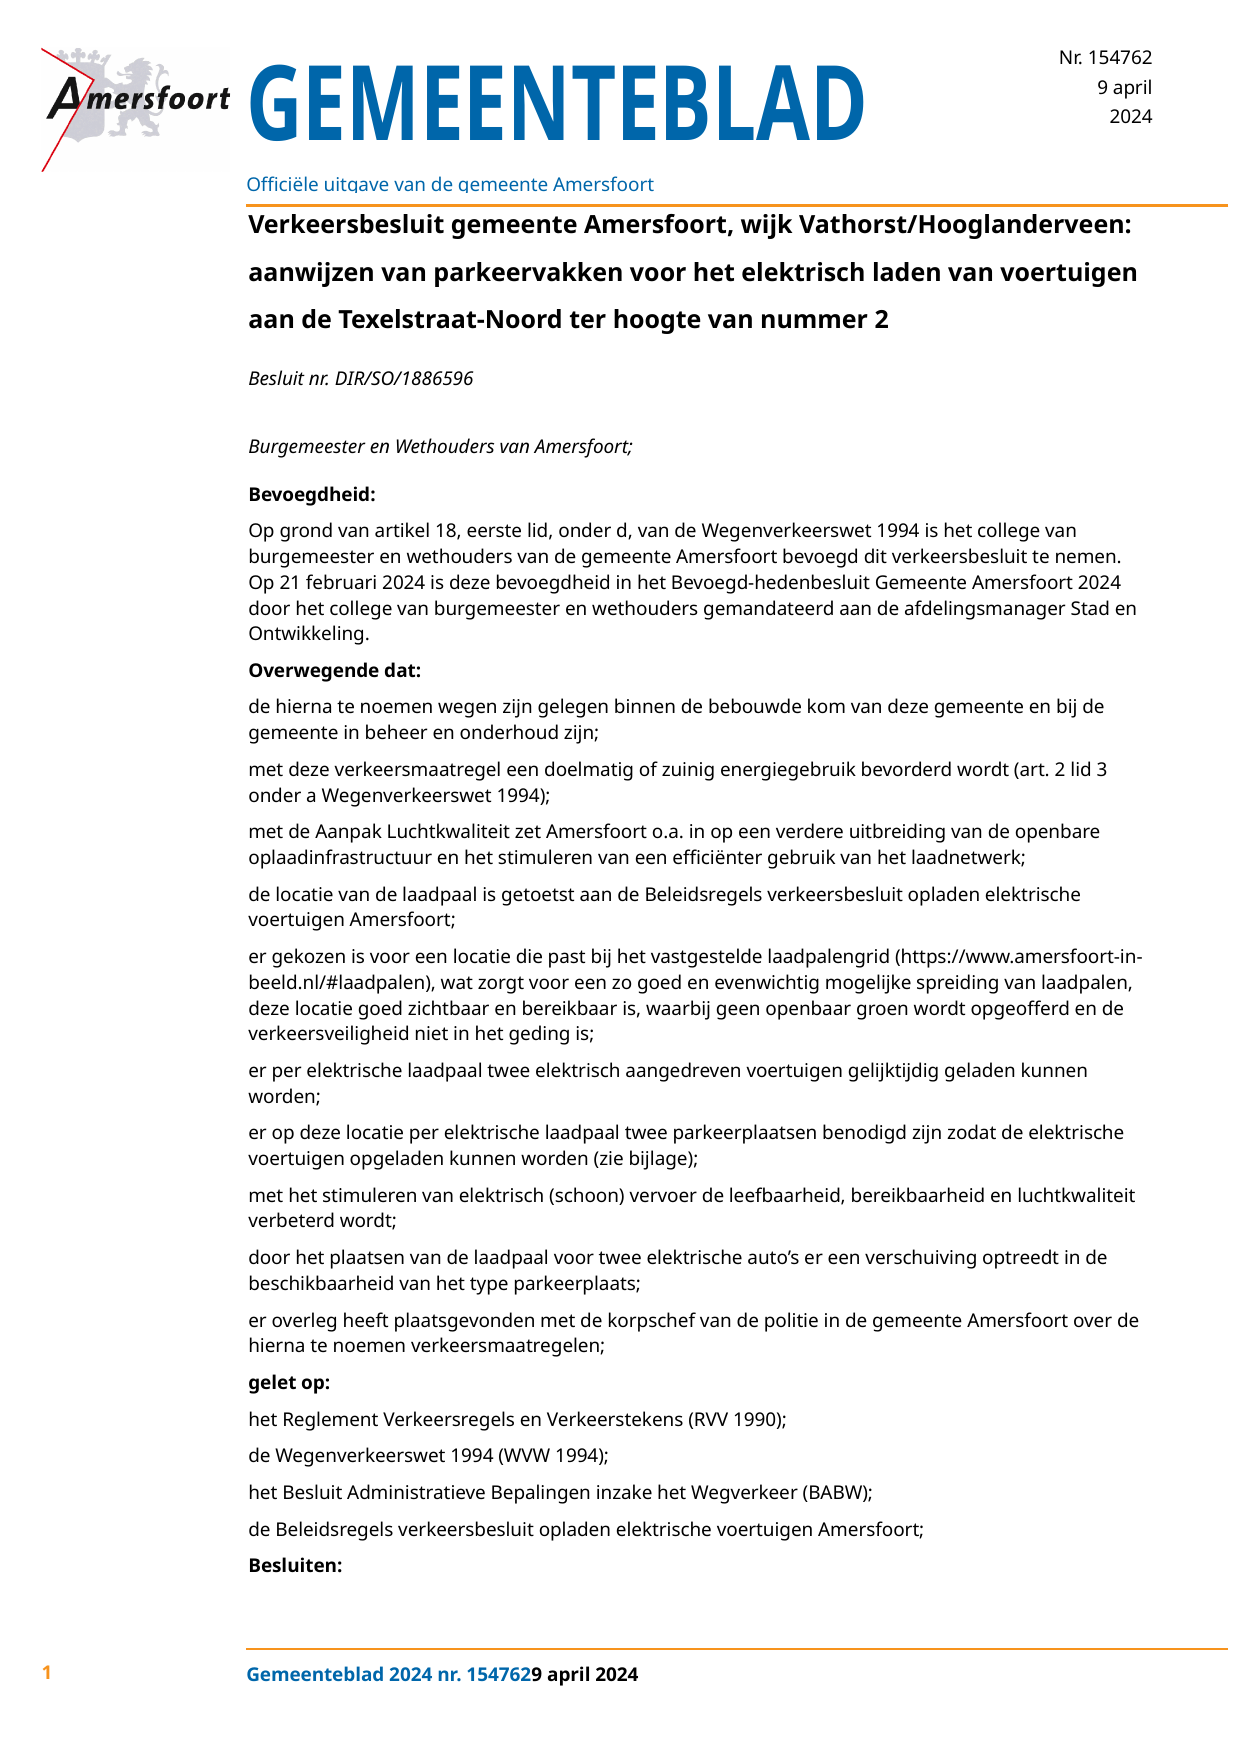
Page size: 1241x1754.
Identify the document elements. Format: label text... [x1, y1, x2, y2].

text er per elektrische laadpaal twee elektrisch aangedreven voertuigen gelijktijdig geladen kunnen worden; [248, 1057, 1152, 1109]
text Op grond van artikel 18, eerste lid, onder d, van de Wegenverkeerswet 1994 is het college van burgemeester en wethouders van de gemeente Amersfoort bevoegd dit verkeersbesluit te nemen. Op 21 februari 2024 is deze bevoegdheid in het Bevoegd-hedenbesluit Gemeente Amersfoort 2024 door het college van burgemeester en wethouders gemandateerd aan de afdelingsmanager Stad en Ontwikkeling. [248, 517, 1152, 646]
text het Besluit Administratieve Bepalingen inzake het Wegverkeer (BABW); [248, 1479, 1152, 1505]
text met de Aanpak Luchtkwaliteit zet Amersfoort o.a. in op een verdere uitbreiding van de openbare oplaadinfrastructuur en het stimuleren van een efficiënter gebruik van het laadnetwerk; [248, 818, 1152, 870]
picture [41, 47, 231, 172]
text er op deze locatie per elektrische laadpaal twee parkeerplaatsen benodigd zijn zodat de elektrische voertuigen opgeladen kunnen worden (zie bijlage); [248, 1119, 1152, 1171]
text de locatie van de laadpaal is getoetst aan de Beleidsregels verkeersbesluit opladen elektrische voertuigen Amersfoort; [248, 881, 1152, 932]
text gelet op: [248, 1369, 1152, 1395]
text met het stimuleren van elektrisch (schoon) vervoer de leefbaarheid, bereikbaarheid en luchtkwaliteit verbeterd wordt; [248, 1182, 1152, 1233]
text Burgemeester en Wethouders van Amersfoort; [248, 433, 1152, 459]
text er overleg heeft plaatsgevonden met de korpschef van de politie in de gemeente Amersfoort over de hierna te noemen verkeersmaatregelen; [248, 1307, 1152, 1358]
text de Wegenverkeerswet 1994 (WVW 1994); [248, 1442, 1152, 1468]
text door het plaatsen van de laadpaal voor twee elektrische auto’s er een verschuiving optreedt in de beschikbaarheid van het type parkeerplaats; [248, 1244, 1152, 1296]
text er gekozen is voor een locatie die past bij het vastgestelde laadpalengrid (https://www.amersfoort-in-beeld.nl/#laadpalen), wat zorgt voor een zo goed en evenwichtig mogelijke spreiding van laadpalen, deze locatie goed zichtbaar en bereikbaar is, waarbij geen openbaar groen wordt opgeofferd en de verkeersveiligheid niet in het geding is; [248, 943, 1152, 1046]
text Overwegende dat: [248, 657, 1152, 683]
text Bevoegdheid: [248, 481, 1152, 507]
text de Beleidsregels verkeersbesluit opladen elektrische voertuigen Amersfoort; [248, 1516, 1152, 1542]
text het Reglement Verkeersregels en Verkeerstekens (RVV 1990); [248, 1406, 1152, 1432]
text de hierna te noemen wegen zijn gelegen binnen de bebouwde kom van deze gemeente en bij de gemeente in beheer en onderhoud zijn; [248, 694, 1152, 745]
text Verkeersbesluit gemeente Amersfoort, wijk Vathorst/Hooglanderveen: aanwijzen van parkeervakken voor het elektrisch laden van voertuigen aan de Texelstraat-Noord ter hoogte van nummer 2 [248, 207, 1152, 336]
text Besluiten: [248, 1552, 1152, 1578]
text Besluit nr. DIR/SO/1886596 [248, 366, 1152, 391]
text met deze verkeersmaatregel een doelmatig of zuinig energiegebruik bevorderd wordt (art. 2 lid 3 onder a Wegenverkeerswet 1994); [248, 756, 1152, 808]
